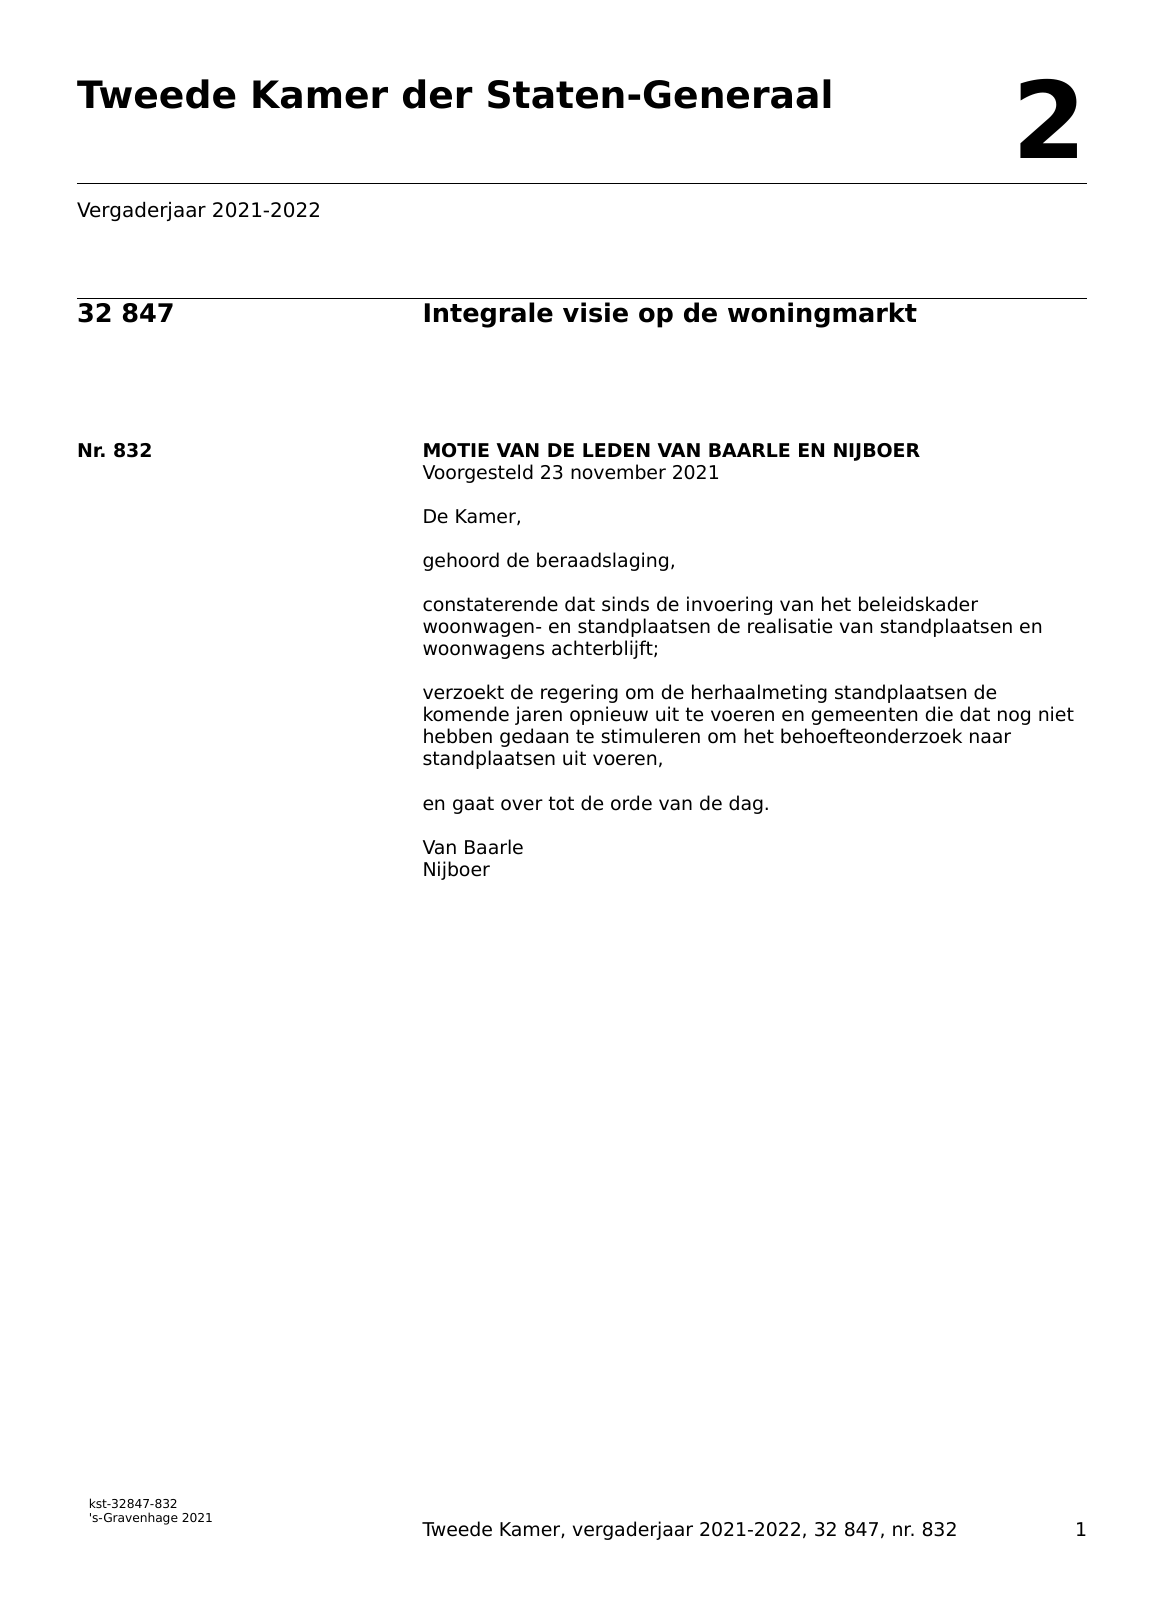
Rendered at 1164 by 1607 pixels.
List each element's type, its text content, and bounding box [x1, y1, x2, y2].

table_header 2 [886, 59, 1087, 183]
subtitle 32 847 Integrale visie op de woningmarkt [77, 299, 1087, 329]
table_header Tweede Kamer der Staten-Generaal [77, 59, 886, 183]
subtitle Nr. 832 MOTIE VAN DE LEDEN VAN BAARLE EN NIJBOER [77, 440, 1087, 462]
text De Kamer, [422, 506, 1087, 528]
text Nijboer [422, 858, 1087, 881]
table_cell Vergaderjaar 2021-2022 [77, 184, 1087, 298]
text 's-Gravenhage 2021 [88, 1511, 323, 1525]
text Voorgesteld 23 november 2021 [422, 462, 1087, 484]
text verzoekt de regering om de herhaalmeting standplaatsen de komende jaren opnieuw uit te voeren en gemeenten die dat nog niet hebben gedaan te stimuleren om het behoefteonderzoek naar standplaatsen uit voeren, [422, 682, 1087, 770]
text en gaat over tot de orde van de dag. [422, 792, 1087, 814]
text gehoord de beraadslaging, [422, 550, 1087, 572]
text Van Baarle [422, 837, 1087, 858]
text kst-32847-832 [88, 1497, 323, 1511]
text constaterende dat sinds de invoering van het beleidskader woonwagen- en standplaatsen de realisatie van standplaatsen en woonwagens achterblijft; [422, 594, 1087, 660]
